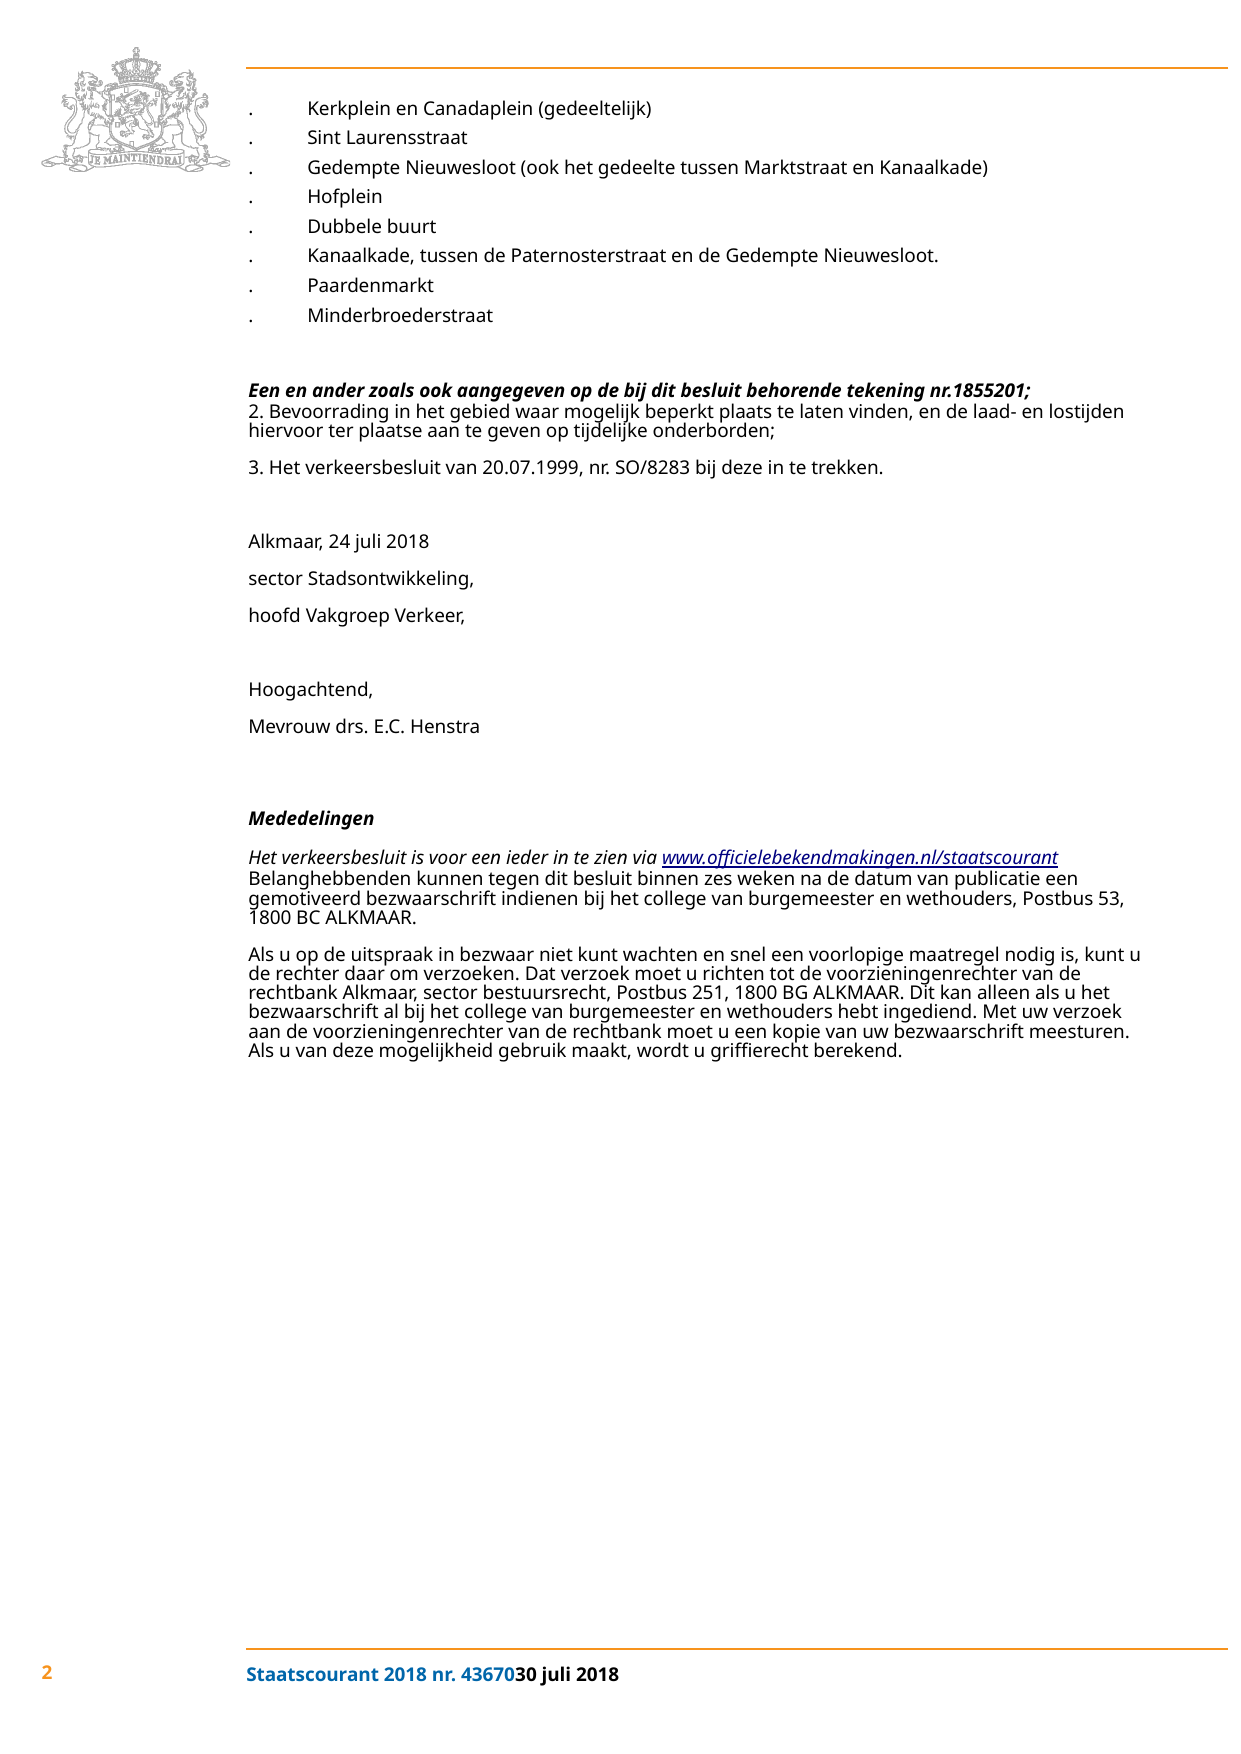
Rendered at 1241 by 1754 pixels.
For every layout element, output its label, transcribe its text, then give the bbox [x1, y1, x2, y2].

list Dubbele buurt [248, 213, 1152, 239]
list Sint Laurensstraat [248, 124, 1152, 150]
text Alkmaar, 24 juli 2018 [248, 533, 1152, 552]
text Als u op de uitspraak in bezwaar niet kunt wachten en snel een voorlopige maatregel nodig is, kunt u de rechter daar om verzoeken. Dat verzoek moet u richten tot de voorzieningenrechter van de rechtbank Alkmaar, sector bestuursrecht, Postbus 251, 1800 BG ALKMAAR. Dit kan alleen als u het bezwaarschrift al bij het college van burgemeester en wethouders hebt ingediend. Met uw verzoek aan de voorzieningenrechter van de rechtbank moet u een kopie van uw bezwaarschrift meesturen. Als u van deze mogelijkheid gebruik maakt, wordt u griffierecht berekend. [248, 946, 1152, 1061]
list Minderbroederstraat [248, 302, 1152, 328]
text Belanghebbenden kunnen tegen dit besluit binnen zes weken na de datum van publicatie een gemotiveerd bezwaarschrift indienen bij het college van burgemeester en wethouders, Postbus 53, 1800 BC ALKMAAR. [248, 870, 1152, 928]
text hoofd Vakgroep Verkeer, [248, 607, 1152, 626]
text Een en ander zoals ook aangegeven op de bij dit besluit behorende tekening nr.1855201; [248, 377, 1152, 403]
text Hoogachtend, [248, 681, 1152, 700]
list Gedempte Nieuwesloot (ook het gedeelte tussen Marktstraat en Kanaalkade) [248, 154, 1152, 180]
text 3. Het verkeersbesluit van 20.07.1999, nr. SO/8283 bij deze in te trekken. [248, 459, 1152, 478]
picture [41, 47, 231, 172]
text sector Stadsontwikkeling, [248, 570, 1152, 589]
text Het verkeersbesluit is voor een ieder in te zien via www.officielebekendmakingen.nl/staatscourant [248, 844, 1152, 870]
list Kanaalkade, tussen de Paternosterstraat en de Gedempte Nieuwesloot. [248, 243, 1152, 268]
text Mededelingen [248, 805, 1152, 831]
list Kerkplein en Canadaplein (gedeeltelijk) [248, 95, 1152, 121]
text 2. Bevoorrading in het gebied waar mogelijk beperkt plaats te laten vinden, en de laad- en lostijden hiervoor ter plaatse aan te geven op tijdelijke onderborden; [248, 403, 1152, 441]
text Mevrouw drs. E.C. Henstra [248, 718, 1152, 737]
list Hofplein [248, 183, 1152, 209]
list Paardenmarkt [248, 272, 1152, 298]
